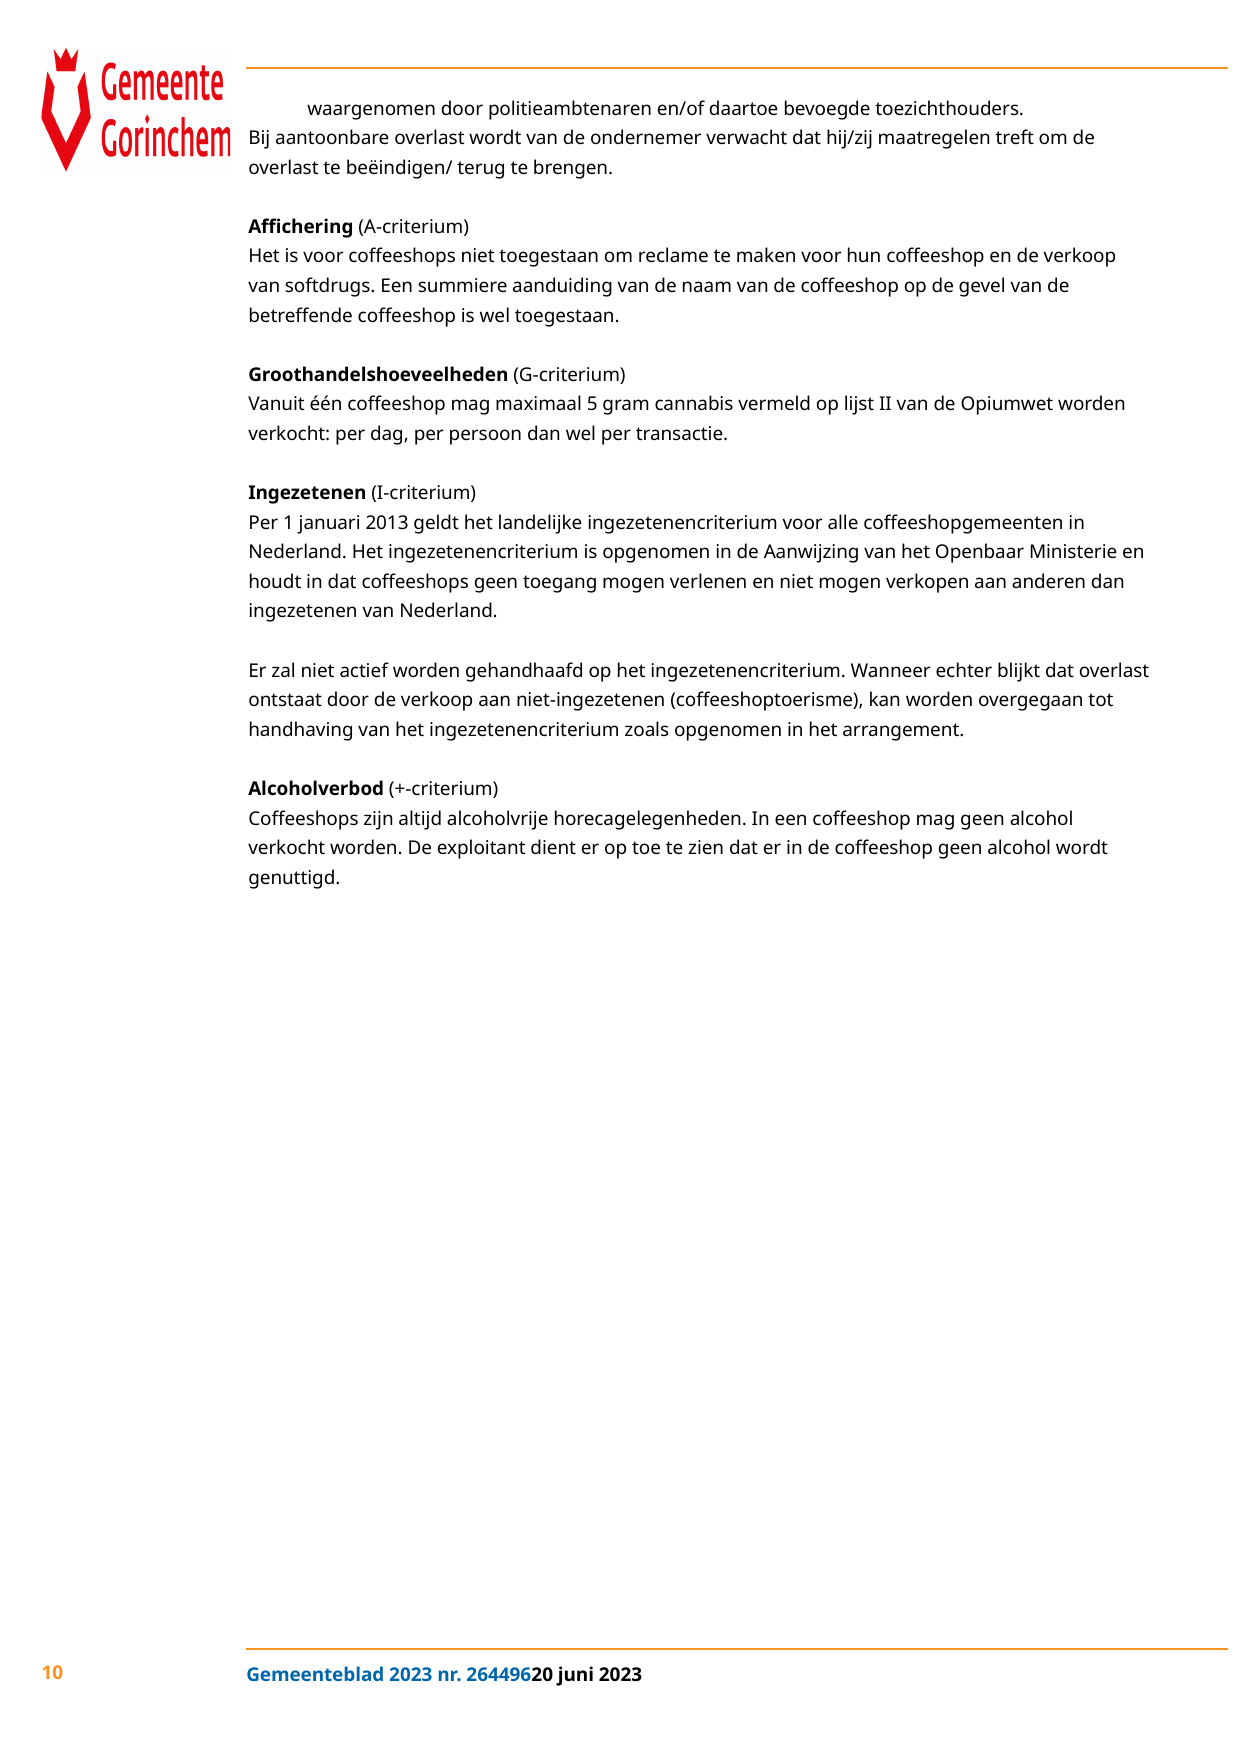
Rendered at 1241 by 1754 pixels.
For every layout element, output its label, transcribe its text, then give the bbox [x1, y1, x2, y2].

text Er zal niet actief worden gehandhaafd op het ingezetenencriterium. Wanneer echter blijkt dat overlast ontstaat door de verkoop aan niet-ingezetenen (coffeeshoptoerisme), kan worden overgegaan tot handhaving van het ingezetenencriterium zoals opgenomen in het arrangement. [248, 657, 1152, 742]
text Groothandelshoeveelheden (G-criterium) [248, 361, 1152, 387]
text Het is voor coffeeshops niet toegestaan om reclame te maken voor hun coffeeshop en de verkoop van softdrugs. Een summiere aanduiding van de naam van de coffeeshop op de gevel van de betreffende coffeeshop is wel toegestaan. [248, 243, 1152, 328]
text Affichering (A-criterium) [248, 213, 1152, 239]
text Bij aantoonbare overlast wordt van de ondernemer verwacht dat hij/zij maatregelen treft om de overlast te beëindigen/ terug te brengen. [248, 124, 1152, 180]
text Ingezetenen (I-criterium) [248, 479, 1152, 505]
list waargenomen door politieambtenaren en/of daartoe bevoegde toezichthouders. [248, 95, 1152, 121]
picture [41, 47, 231, 172]
text Coffeeshops zijn altijd alcoholvrije horecagelegenheden. In een coffeeshop mag geen alcohol verkocht worden. De exploitant dient er op toe te zien dat er in de coffeeshop geen alcohol wordt genuttigd. [248, 805, 1152, 890]
text Alcoholverbod (+-criterium) [248, 775, 1152, 801]
text Vanuit één coffeeshop mag maximaal 5 gram cannabis vermeld op lijst II van de Opiumwet worden verkocht: per dag, per persoon dan wel per transactie. [248, 391, 1152, 446]
text Per 1 januari 2013 geldt het landelijke ingezetenencriterium voor alle coffeeshopgemeenten in Nederland. Het ingezetenencriterium is opgenomen in de Aanwijzing van het Openbaar Ministerie en houdt in dat coffeeshops geen toegang mogen verlenen en niet mogen verkopen aan anderen dan ingezetenen van Nederland. [248, 509, 1152, 623]
